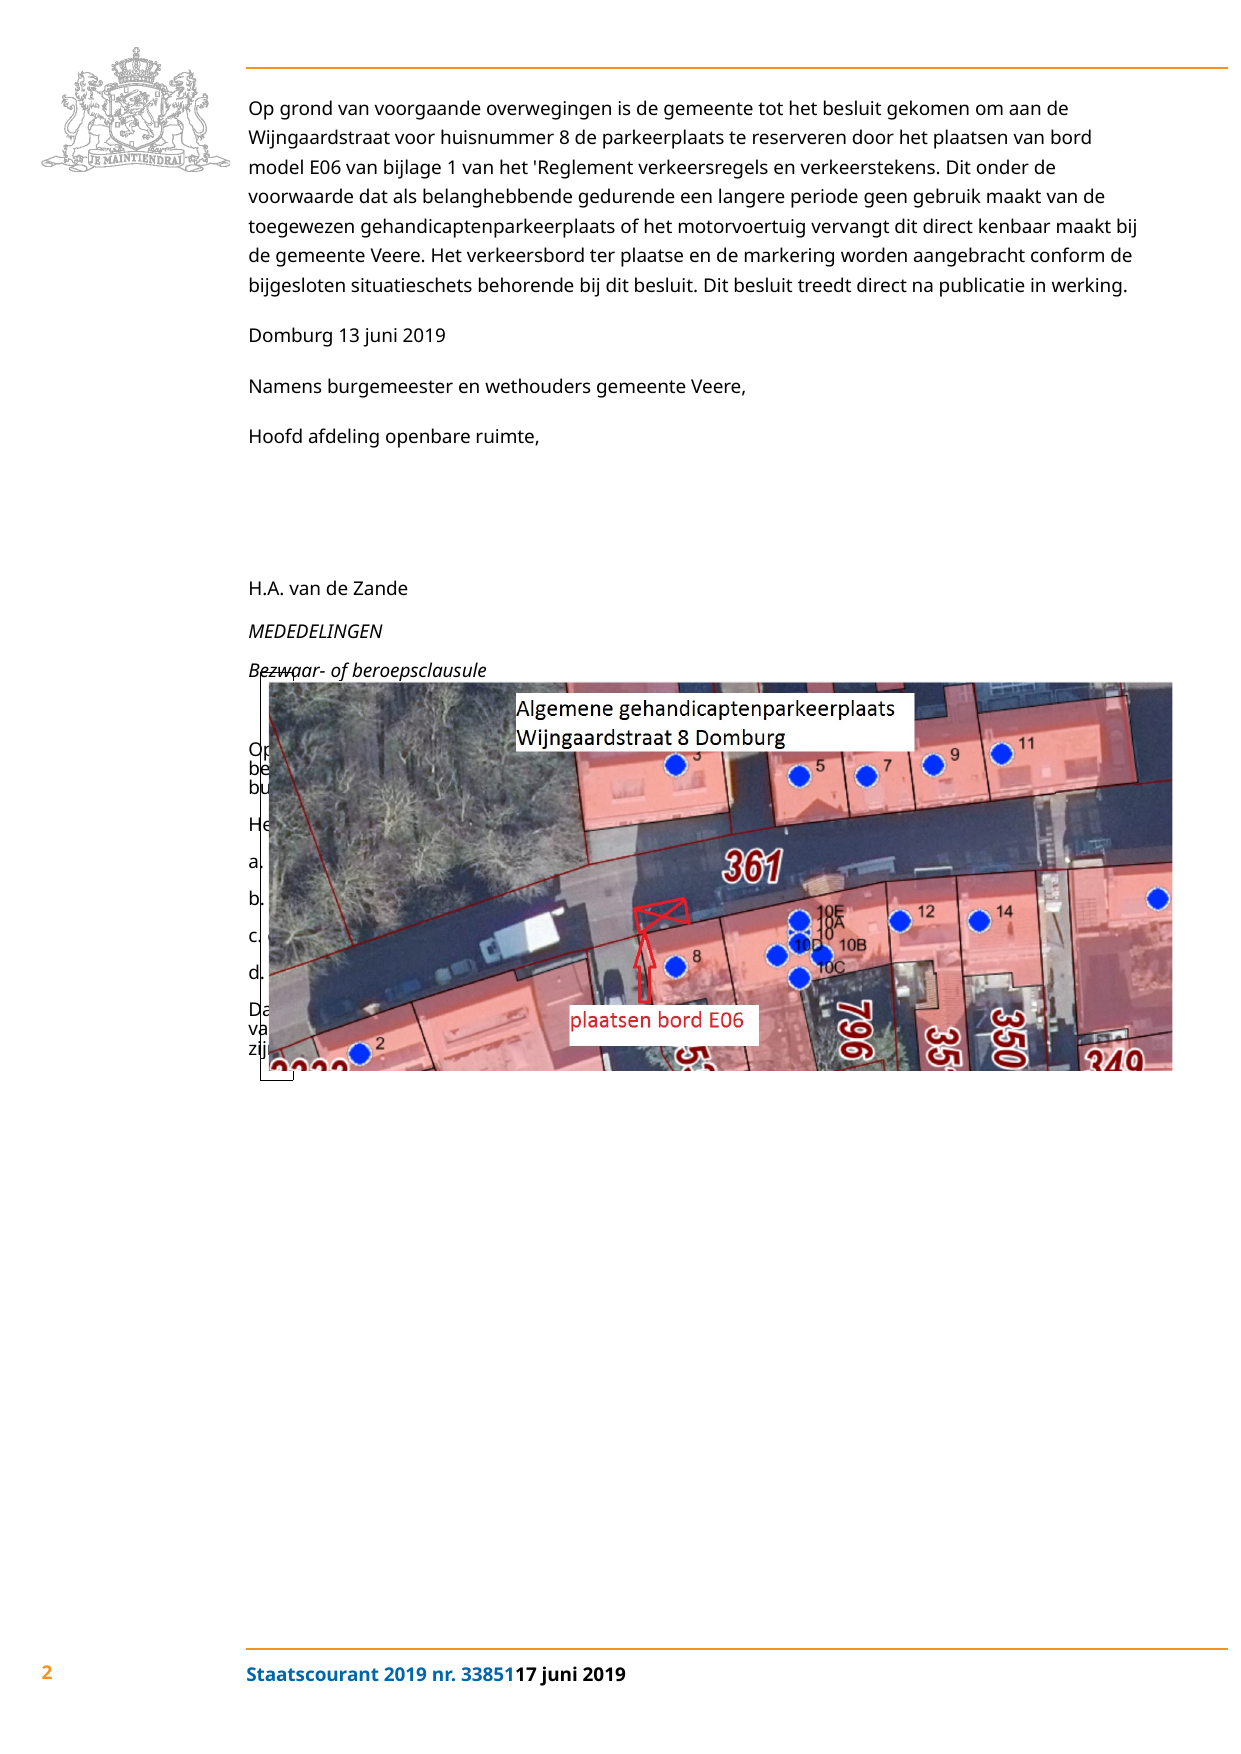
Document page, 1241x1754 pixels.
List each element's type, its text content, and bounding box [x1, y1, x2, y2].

text Op grond van voorgaande overwegingen is de gemeente tot het besluit gekomen om aan de Wijngaardstraat voor huisnummer 8 de parkeerplaats te reserveren door het plaatsen van bord model E06 van bijlage 1 van het 'Reglement verkeersregels en verkeerstekens. Dit onder de voorwaarde dat als belanghebbende gedurende een langere periode geen gebruik maakt van de toegewezen gehandicaptenparkeerplaats of het motorvoertuig vervangt dit direct kenbaar maakt bij de gemeente Veere. Het verkeersbord ter plaatse en de markering worden aangebracht conform de bijgesloten situatieschets behorende bij dit besluit. Dit besluit treedt direct na publicatie in werking. [248, 95, 1152, 298]
picture [268, 681, 1173, 1071]
picture [41, 47, 231, 172]
text Bezwaar- of beroepsclausule [248, 657, 1152, 683]
text H.A. van de Zande [248, 575, 1152, 601]
text Hoofd afdeling openbare ruimte, [248, 423, 1152, 449]
text Namens burgemeester en wethouders gemeente Veere, [248, 373, 1152, 399]
text Domburg 13 juni 2019 [248, 323, 1152, 348]
text MEDEDELINGEN [248, 618, 1152, 644]
